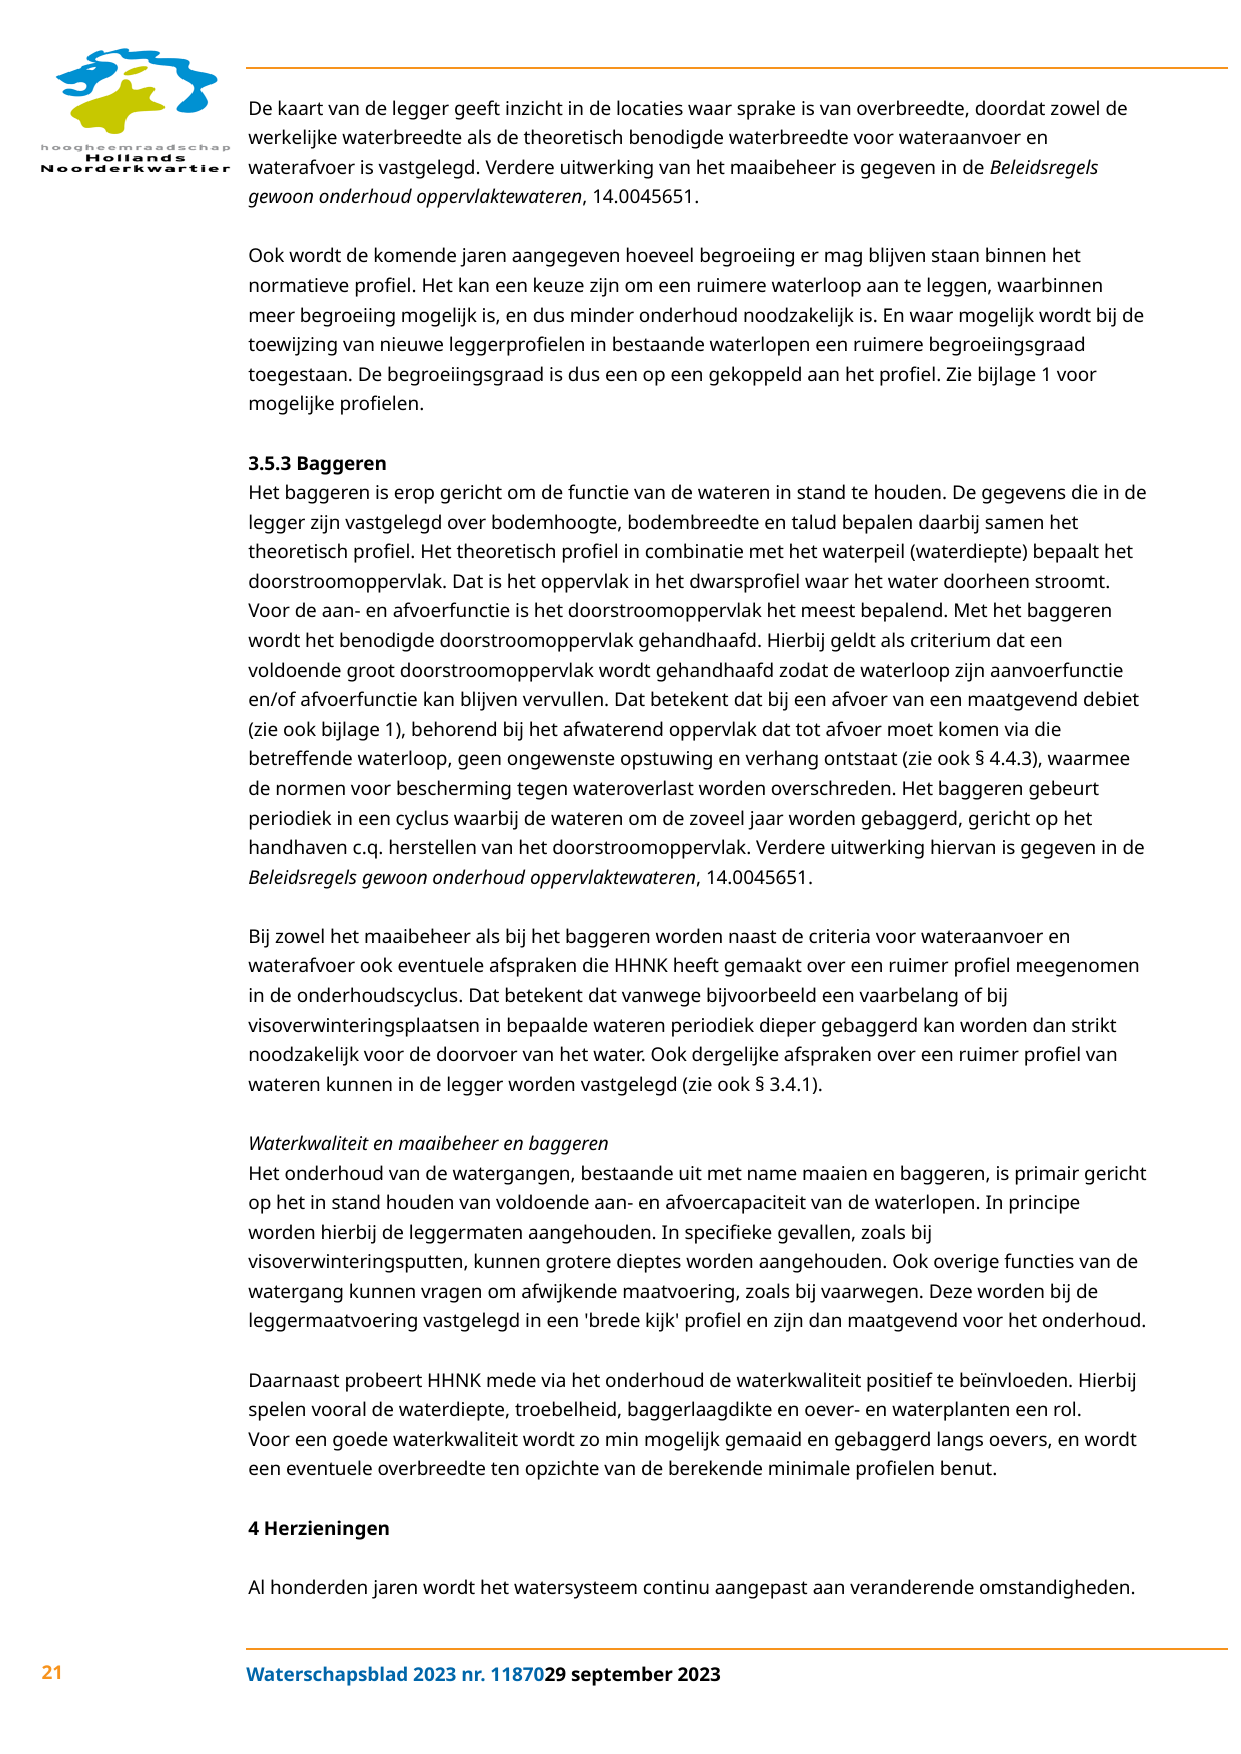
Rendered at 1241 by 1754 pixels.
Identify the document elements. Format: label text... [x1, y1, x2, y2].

text Voor een goede waterkwaliteit wordt zo min mogelijk gemaaid en gebaggerd langs oevers, en wordt een eventuele overbreedte ten opzichte van de berekende minimale profielen benut. [248, 1426, 1152, 1481]
text Bij zowel het maaibeheer als bij het baggeren worden naast de criteria voor wateraanvoer en waterafvoer ook eventuele afspraken die HHNK heeft gemaakt over een ruimer profiel meegenomen in de onderhoudscyclus. Dat betekent dat vanwege bijvoorbeeld een vaarbelang of bij visoverwinteringsplaatsen in bepaalde wateren periodiek dieper gebaggerd kan worden dan strikt noodzakelijk voor de doorvoer van het water. Ook dergelijke afspraken over een ruimer profiel van wateren kunnen in de legger worden vastgelegd (zie ook § 3.4.1). [248, 923, 1152, 1097]
text Waterkwaliteit en maaibeheer en baggeren [248, 1130, 1152, 1156]
text Daarnaast probeert HHNK mede via het onderhoud de waterkwaliteit positief te beïnvloeden. Hierbij spelen vooral de waterdiepte, troebelheid, baggerlaagdikte en oever- en waterplanten een rol. [248, 1367, 1152, 1422]
text Ook wordt de komende jaren aangegeven hoeveel begroeiing er mag blijven staan binnen het normatieve profiel. Het kan een keuze zijn om een ruimere waterloop aan te leggen, waarbinnen meer begroeiing mogelijk is, en dus minder onderhoud noodzakelijk is. En waar mogelijk wordt bij de toewijzing van nieuwe leggerprofielen in bestaande waterlopen een ruimere begroeiingsgraad toegestaan. De begroeiingsgraad is dus een op een gekoppeld aan het profiel. Zie bijlage 1 voor mogelijke profielen. [248, 243, 1152, 416]
text De kaart van de legger geeft inzicht in de locaties waar sprake is van overbreedte, doordat zowel de werkelijke waterbreedte als de theoretisch benodigde waterbreedte voor wateraanvoer en waterafvoer is vastgelegd. Verdere uitwerking van het maaibeheer is gegeven in de Beleidsregels gewoon onderhoud oppervlaktewateren, 14.0045651. [248, 95, 1152, 209]
text Het baggeren is erop gericht om de functie van de wateren in stand te houden. De gegevens die in de legger zijn vastgelegd over bodemhoogte, bodembreedte en talud bepalen daarbij samen het theoretisch profiel. Het theoretisch profiel in combinatie met het waterpeil (waterdiepte) bepaalt het doorstroomoppervlak. Dat is het oppervlak in het dwarsprofiel waar het water doorheen stroomt. Voor de aan- en afvoerfunctie is het doorstroomoppervlak het meest bepalend. Met het baggeren wordt het benodigde doorstroomoppervlak gehandhaafd. Hierbij geldt als criterium dat een voldoende groot doorstroomoppervlak wordt gehandhaafd zodat de waterloop zijn aanvoerfunctie en/of afvoerfunctie kan blijven vervullen. Dat betekent dat bij een afvoer van een maatgevend debiet (zie ook bijlage 1), behorend bij het afwaterend oppervlak dat tot afvoer moet komen via die betreffende waterloop, geen ongewenste opstuwing en verhang ontstaat (zie ook § 4.4.3), waarmee de normen voor bescherming tegen wateroverlast worden overschreden. Het baggeren gebeurt periodiek in een cyclus waarbij de wateren om de zoveel jaar worden gebaggerd, gericht op het handhaven c.q. herstellen van het doorstroomoppervlak. Verdere uitwerking hiervan is gegeven in de Beleidsregels gewoon onderhoud oppervlaktewateren, 14.0045651. [248, 479, 1152, 890]
text 4 Herzieningen [248, 1515, 1152, 1541]
picture [41, 47, 231, 172]
text 3.5.3 Baggeren [248, 450, 1152, 476]
text Het onderhoud van de watergangen, bestaande uit met name maaien en baggeren, is primair gericht op het in stand houden van voldoende aan- en afvoercapaciteit van de waterlopen. In principe worden hierbij de leggermaten aangehouden. In specifieke gevallen, zoals bij visoverwinteringsputten, kunnen grotere dieptes worden aangehouden. Ook overige functies van de watergang kunnen vragen om afwijkende maatvoering, zoals bij vaarwegen. Deze worden bij de leggermaatvoering vastgelegd in een 'brede kijk' profiel en zijn dan maatgevend voor het onderhoud. [248, 1160, 1152, 1333]
text Al honderden jaren wordt het watersysteem continu aangepast aan veranderende omstandigheden. [248, 1574, 1152, 1600]
